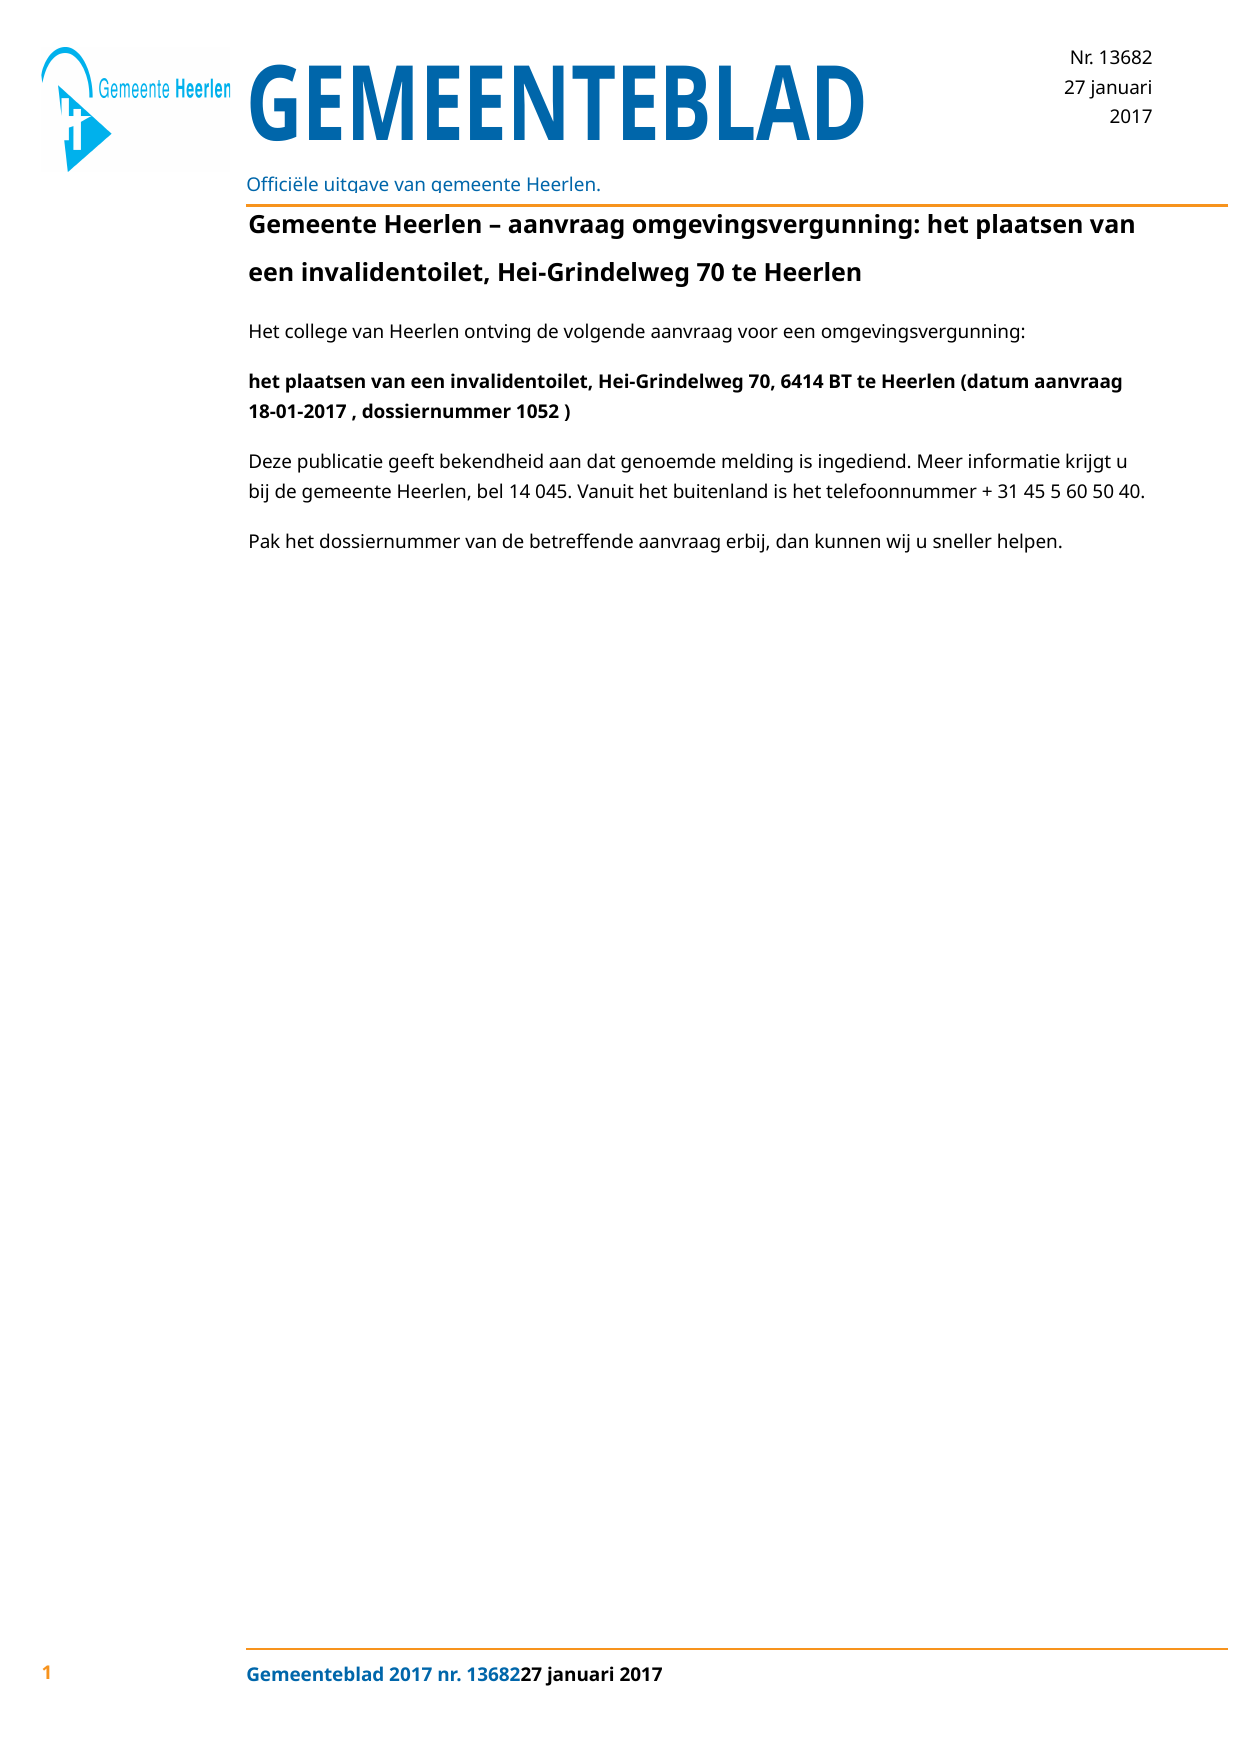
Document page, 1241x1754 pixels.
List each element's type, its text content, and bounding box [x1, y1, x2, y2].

text Het college van Heerlen ontving de volgende aanvraag voor een omgevingsvergunning: [248, 318, 1152, 344]
picture [41, 47, 58, 70]
text Pak het dossiernummer van de betreffende aanvraag erbij, dan kunnen wij u sneller helpen. [248, 528, 1152, 554]
text Deze publicatie geeft bekendheid aan dat genoemde melding is ingediend. Meer informatie krijgt u bij de gemeente Heerlen, bel 14 045. Vanuit het buitenland is het telefoonnummer + 31 45 5 60 50 40. [248, 448, 1152, 504]
picture [41, 47, 231, 172]
text het plaatsen van een invalidentoilet, Hei-Grindelweg 70, 6414 BT te Heerlen (datum aanvraag 18-01-2017 , dossiernummer 1052 ) [248, 368, 1152, 424]
text Gemeente Heerlen – aanvraag omgevingsvergunning: het plaatsen van een invalidentoilet, Hei-Grindelweg 70 te Heerlen [248, 207, 1152, 288]
